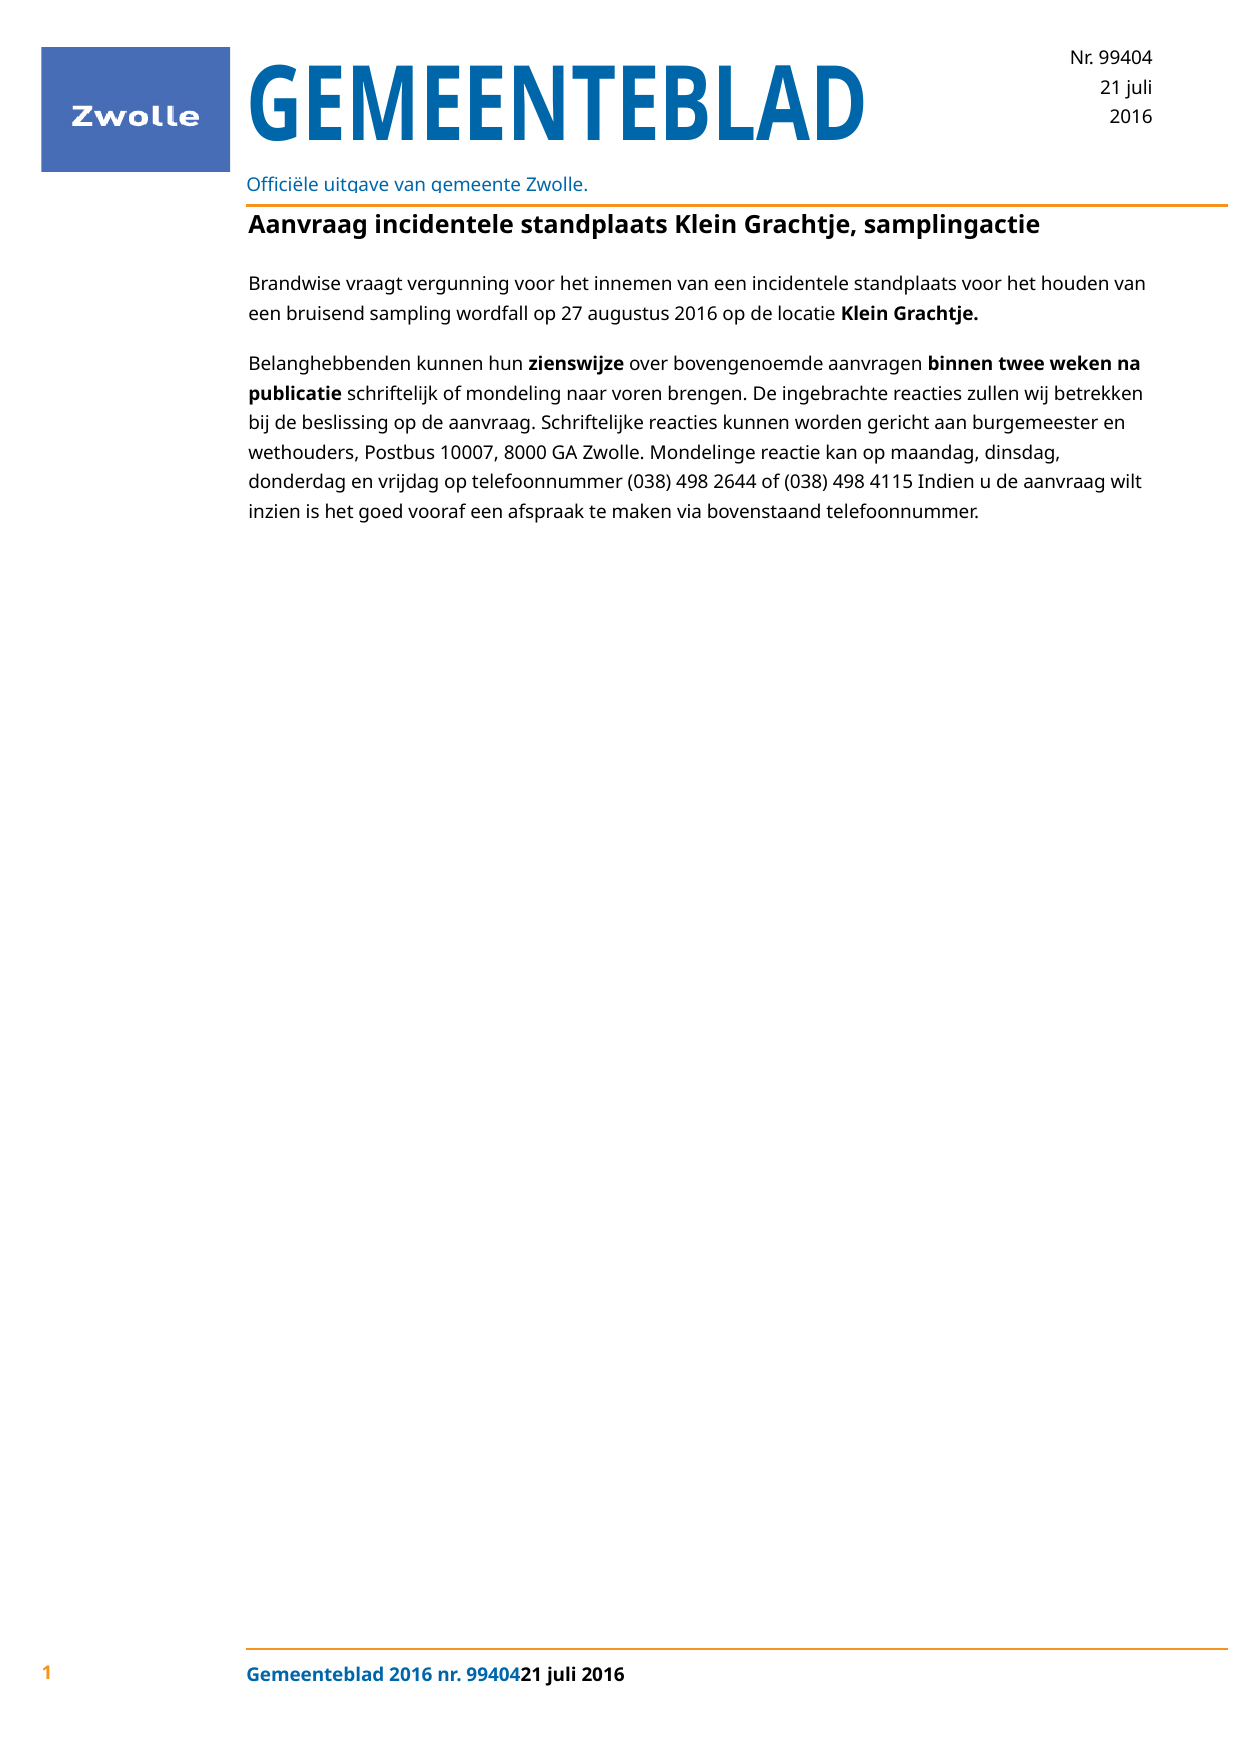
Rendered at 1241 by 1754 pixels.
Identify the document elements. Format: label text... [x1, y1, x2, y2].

picture [41, 47, 231, 172]
text Aanvraag incidentele standplaats Klein Grachtje, samplingactie [248, 207, 1152, 241]
text Belanghebbenden kunnen hun zienswijze over bovengenoemde aanvragen binnen twee weken na publicatie schriftelijk of mondeling naar voren brengen. De ingebrachte reacties zullen wij betrekken bij de beslissing op de aanvraag. Schriftelijke reacties kunnen worden gericht aan burgemeester en wethouders, Postbus 10007, 8000 GA Zwolle. Mondelinge reactie kan op maandag, dinsdag, donderdag en vrijdag op telefoonnummer (038) 498 2644 of (038) 498 4115 Indien u de aanvraag wilt inzien is het goed vooraf een afspraak te maken via bovenstaand telefoonnummer. [248, 350, 1152, 524]
text Brandwise vraagt vergunning voor het innemen van een incidentele standplaats voor het houden van een bruisend sampling wordfall op 27 augustus 2016 op de locatie Klein Grachtje. [248, 270, 1152, 326]
